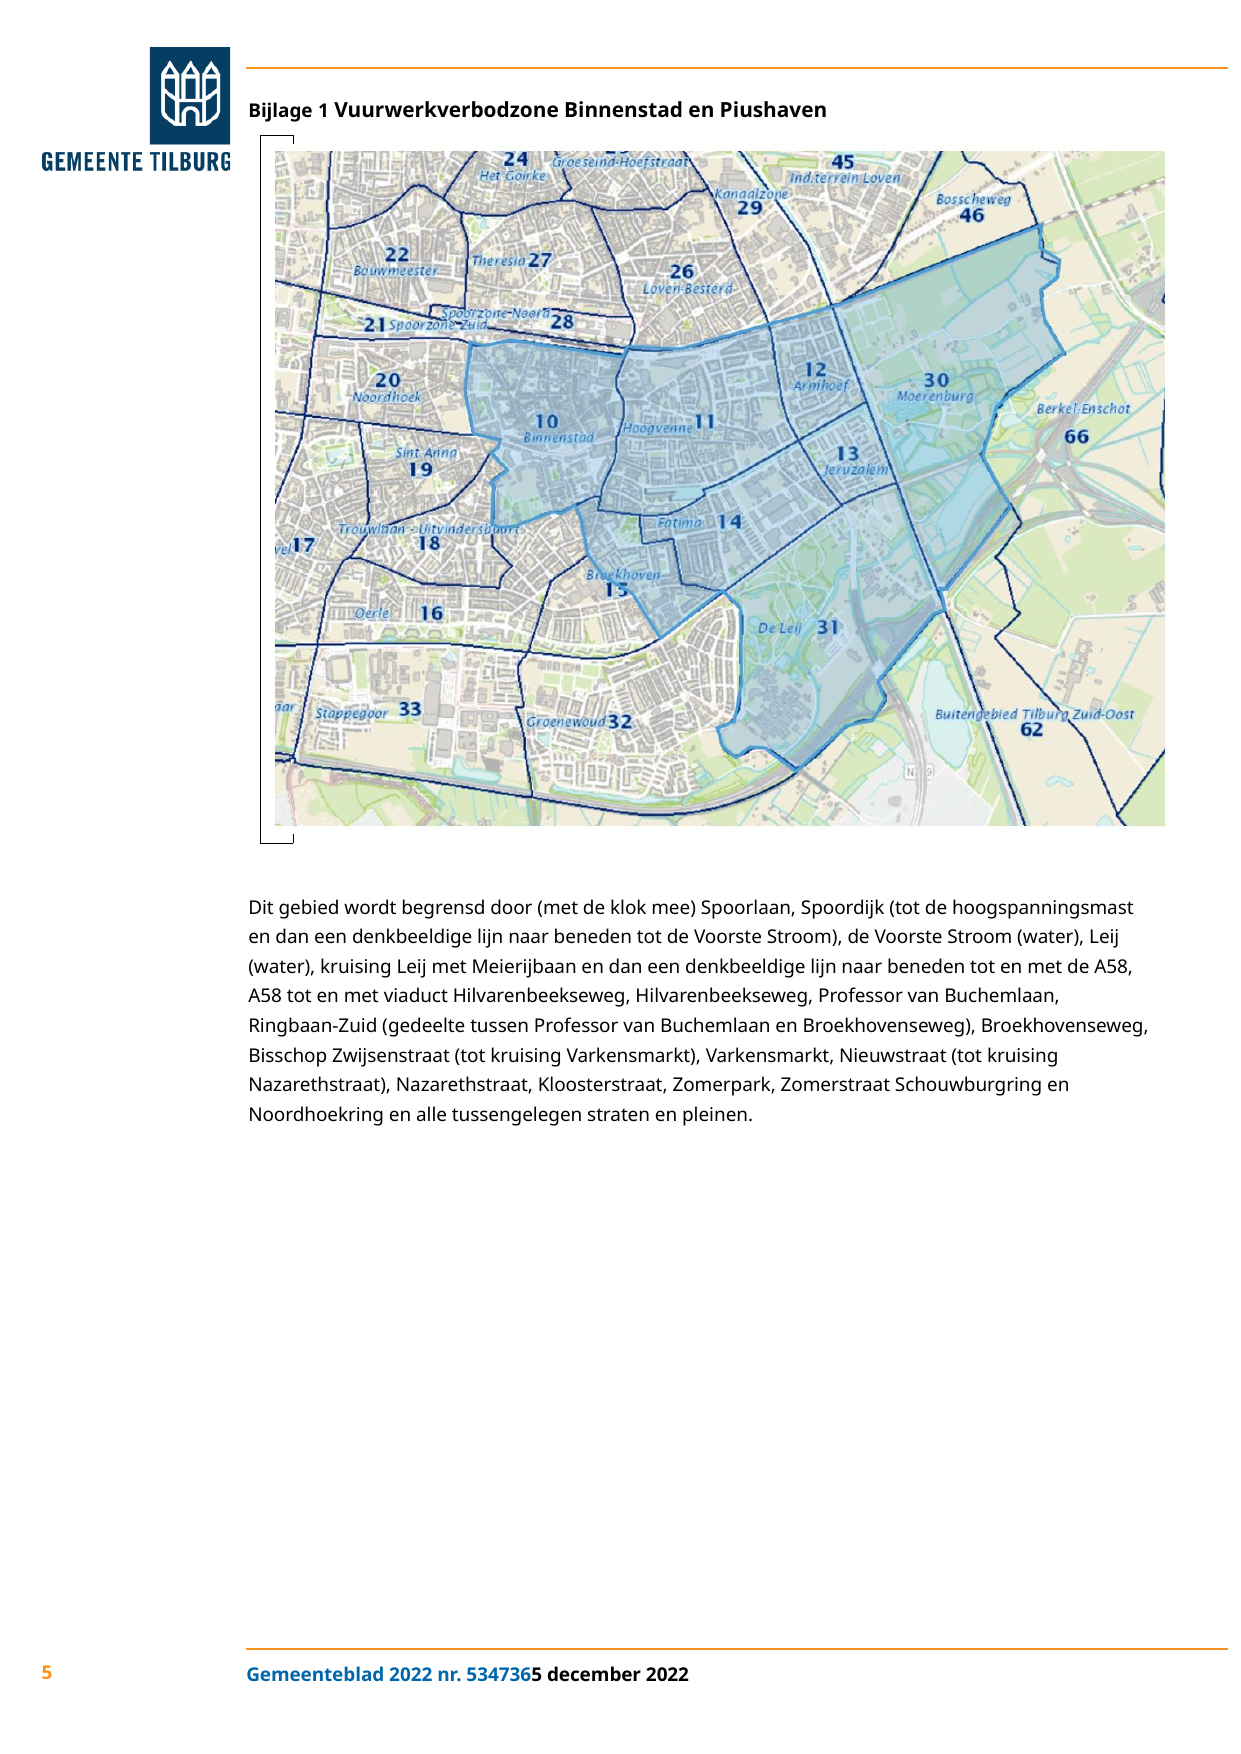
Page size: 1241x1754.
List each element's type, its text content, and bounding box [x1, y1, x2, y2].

picture [41, 47, 231, 172]
text Bijlage 1 Vuurwerkverbodzone Binnenstad en Piushaven [248, 95, 1152, 123]
text Dit gebied wordt begrensd door (met de klok mee) Spoorlaan, Spoordijk (tot de hoogspanningsmast en dan een denkbeeldige lijn naar beneden tot de Voorste Stroom), de Voorste Stroom (water), Leij (water), kruising Leij met Meierijbaan en dan een denkbeeldige lijn naar beneden tot en met de A58, A58 tot en met viaduct Hilvarenbeekseweg, Hilvarenbeekseweg, Professor van Buchemlaan, Ringbaan-Zuid (gedeelte tussen Professor van Buchemlaan en Broekhovenseweg), Broekhovenseweg, Bisschop Zwijsenstraat (tot kruising Varkensmarkt), Varkensmarkt, Nieuwstraat (tot kruising Nazarethstraat), Nazarethstraat, Kloosterstraat, Zomerpark, Zomerstraat Schouwburgring en Noordhoekring en alle tussengelegen straten en pleinen. [248, 894, 1152, 1127]
picture [268, 144, 1173, 834]
